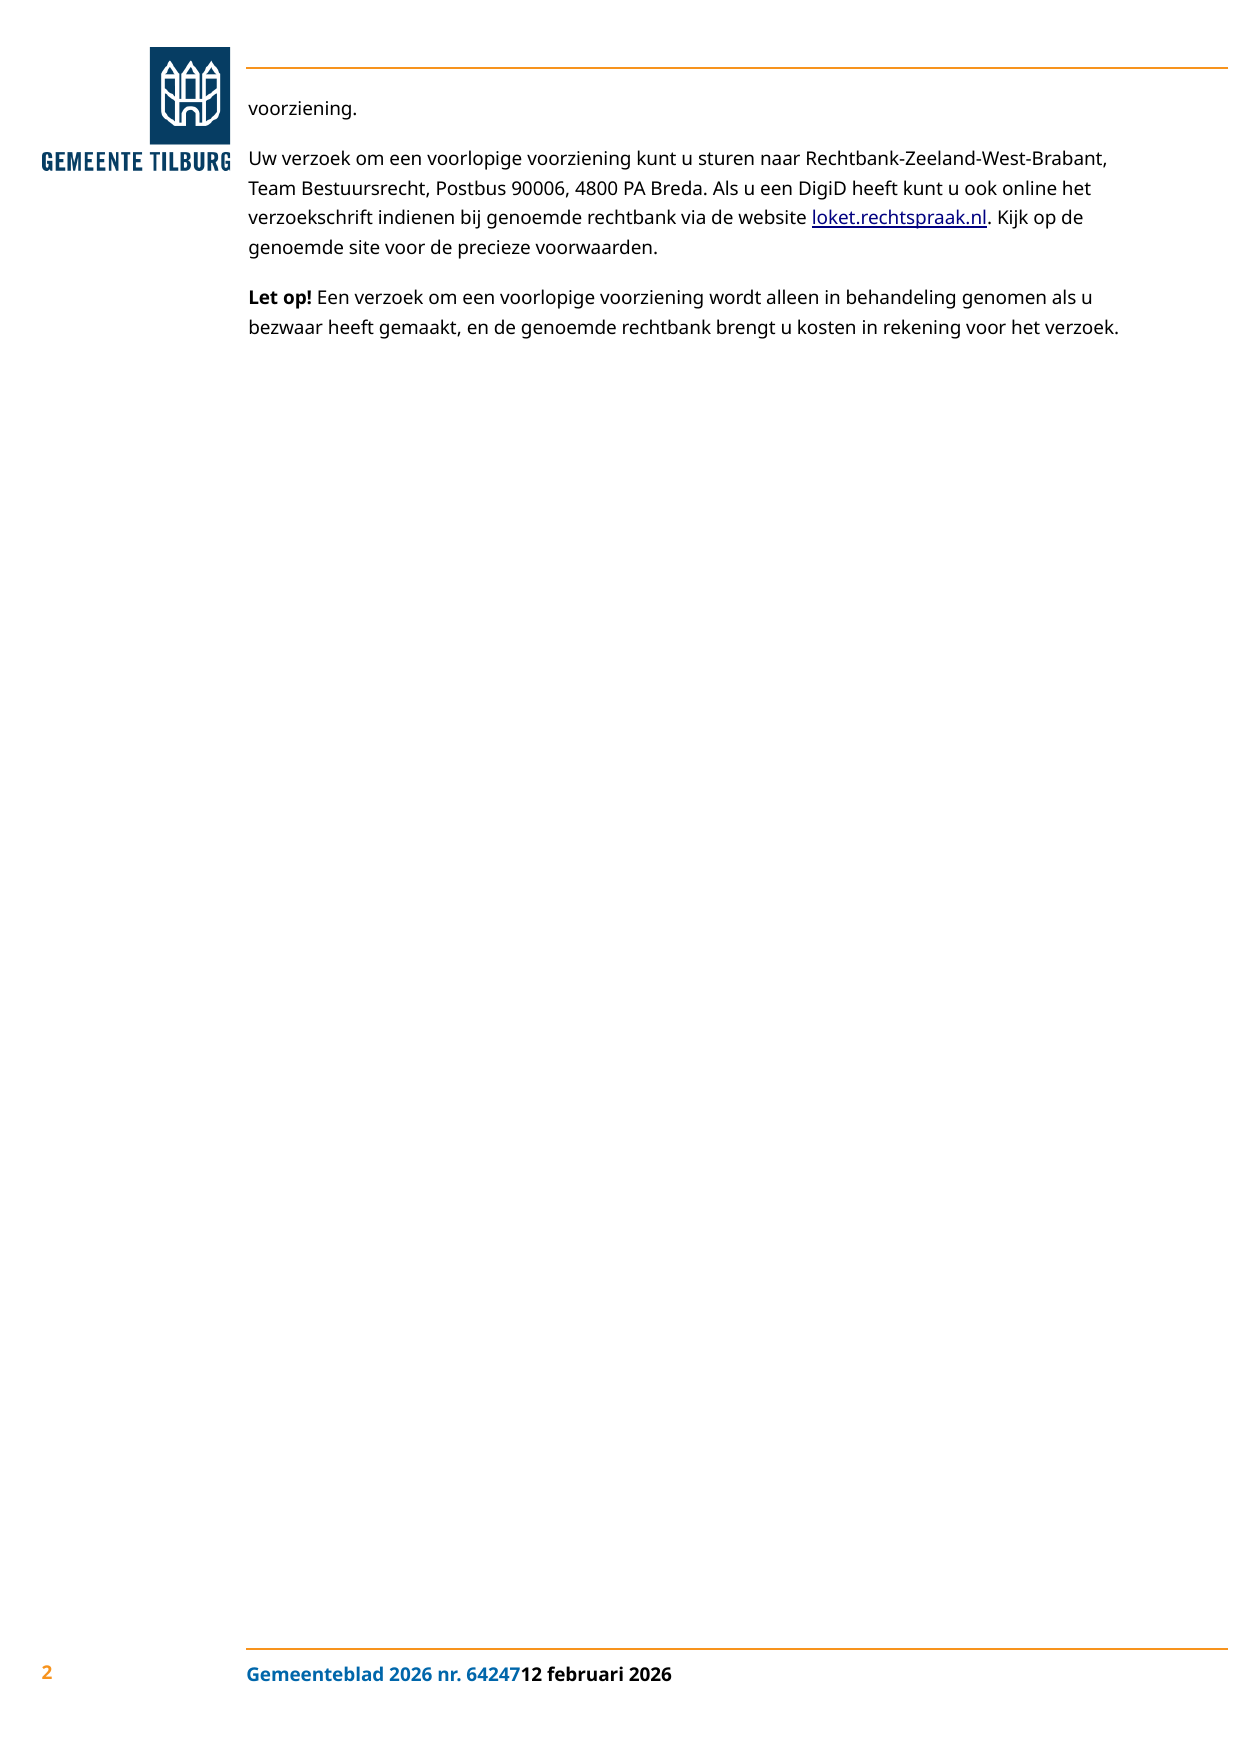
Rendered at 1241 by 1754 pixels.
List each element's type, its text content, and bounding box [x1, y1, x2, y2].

text voorziening. [248, 95, 1152, 121]
text Uw verzoek om een voorlopige voorziening kunt u sturen naar Rechtbank-Zeeland-West-Brabant, Team Bestuursrecht, Postbus 90006, 4800 PA Breda. Als u een DigiD heeft kunt u ook online het verzoekschrift indienen bij genoemde rechtbank via de website loket.rechtspraak.nl. Kijk op de genoemde site voor de precieze voorwaarden. [248, 145, 1152, 260]
text Let op! Een verzoek om een voorlopige voorziening wordt alleen in behandeling genomen als u bezwaar heeft gemaakt, en de genoemde rechtbank brengt u kosten in rekening voor het verzoek. [248, 284, 1152, 340]
picture [41, 47, 231, 172]
